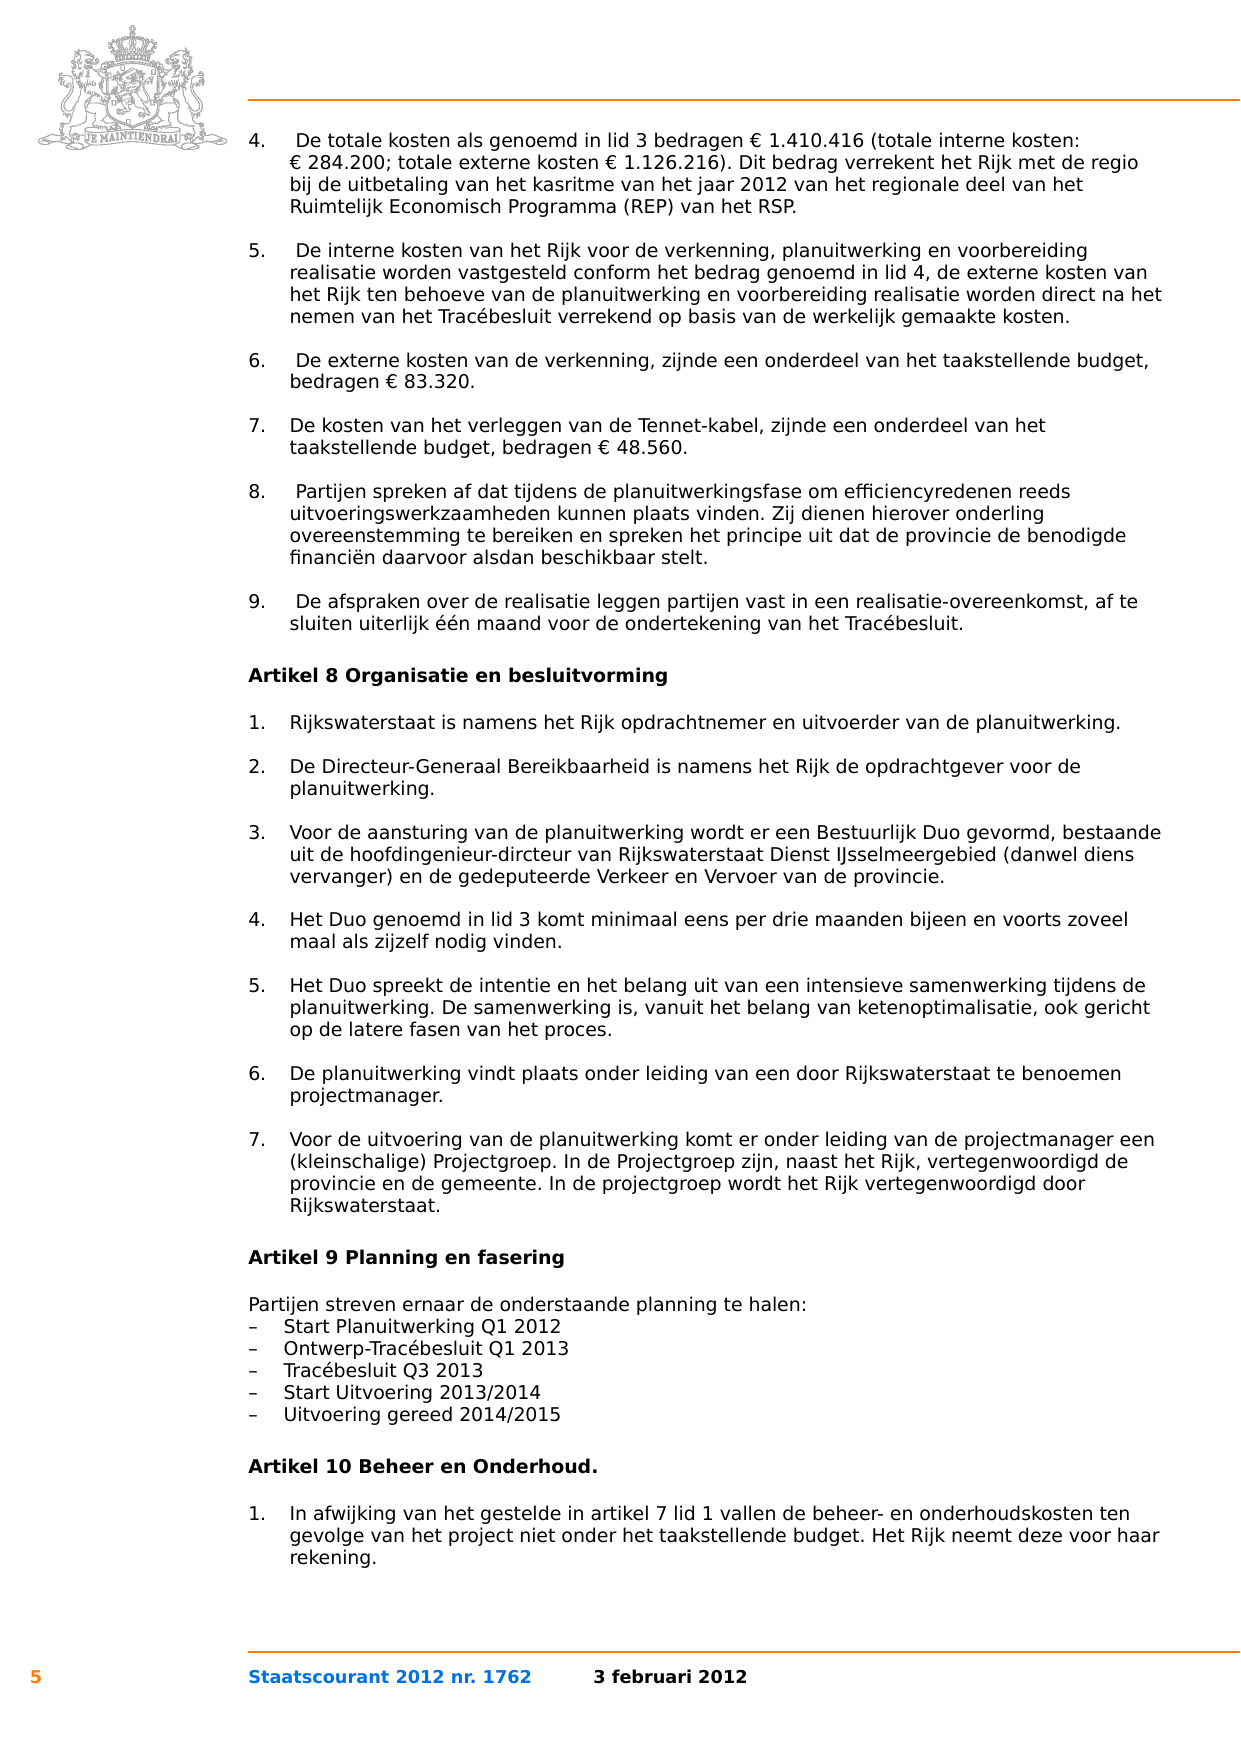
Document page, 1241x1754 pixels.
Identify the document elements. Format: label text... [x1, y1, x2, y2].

text 5. De interne kosten van het Rijk voor de verkenning, planuitwerking en voorbereiding realisatie worden vastgesteld conform het bedrag genoemd in lid 4, de externe kosten van het Rijk ten behoeve van de planuitwerking en voorbereiding realisatie worden direct na het nemen van het Tracébesluit verrekend op basis van de werkelijk gemaakte kosten. [248, 240, 1163, 328]
text 9. De afspraken over de realisatie leggen partijen vast in een realisatie-overeenkomst, af te sluiten uiterlijk één maand voor de ondertekening van het Tracébesluit. [248, 591, 1163, 635]
text 8. Partijen spreken af dat tijdens de planuitwerkingsfase om efficiencyredenen reeds uitvoeringswerkzaamheden kunnen plaats vinden. Zij dienen hierover onderling overeenstemming te bereiken en spreken het principe uit dat de provincie de benodigde financiën daarvoor alsdan beschikbaar stelt. [248, 481, 1163, 569]
subtitle Artikel 10 Beheer en Onderhoud. [248, 1456, 1163, 1478]
text – Ontwerp-Tracébesluit Q1 2013 [248, 1338, 1163, 1360]
subtitle Artikel 9 Planning en fasering [248, 1247, 1163, 1269]
text 3. Voor de aansturing van de planuitwerking wordt er een Bestuurlijk Duo gevormd, bestaande uit de hoofdingenieur-dircteur van Rijkswaterstaat Dienst IJsselmeergebied (danwel diens vervanger) en de gedeputeerde Verkeer en Vervoer van de provincie. [248, 822, 1163, 887]
text – Tracébesluit Q3 2013 [248, 1360, 1163, 1382]
text 2. De Directeur-Generaal Bereikbaarheid is namens het Rijk de opdrachtgever voor de planuitwerking. [248, 756, 1163, 800]
text 6. De planuitwerking vindt plaats onder leiding van een door Rijkswaterstaat te benoemen projectmanager. [248, 1063, 1163, 1107]
text 7. De kosten van het verleggen van de Tennet-kabel, zijnde een onderdeel van het taakstellende budget, bedragen € 48.560. [248, 415, 1163, 459]
text 6. De externe kosten van de verkenning, zijnde een onderdeel van het taakstellende budget, bedragen € 83.320. [248, 349, 1163, 393]
text – Start Planuitwerking Q1 2012 [248, 1316, 1163, 1338]
text – Start Uitvoering 2013/2014 [248, 1382, 1163, 1404]
subtitle Artikel 8 Organisatie en besluitvorming [248, 665, 1163, 687]
text 7. Voor de uitvoering van de planuitwerking komt er onder leiding van de projectmanager een (kleinschalige) Projectgroep. In de Projectgroep zijn, naast het Rijk, vertegenwoordigd de provincie en de gemeente. In de projectgroep wordt het Rijk vertegenwoordigd door Rijkswaterstaat. [248, 1129, 1163, 1217]
text 4. Het Duo genoemd in lid 3 komt minimaal eens per drie maanden bijeen en voorts zoveel maal als zijzelf nodig vinden. [248, 909, 1163, 953]
text 4. De totale kosten als genoemd in lid 3 bedragen € 1.410.416 (totale interne kosten: € 284.200; totale externe kosten € 1.126.216). Dit bedrag verrekent het Rijk met de regio bij de uitbetaling van het kasritme van het jaar 2012 van het regionale deel van het Ruimtelijk Economisch Programma (REP) van het RSP. [248, 130, 1163, 218]
text – Uitvoering gereed 2014/2015 [248, 1404, 1163, 1426]
text 5. Het Duo spreekt de intentie en het belang uit van een intensieve samenwerking tijdens de planuitwerking. De samenwerking is, vanuit het belang van ketenoptimalisatie, ook gericht op de latere fasen van het proces. [248, 975, 1163, 1041]
picture [38, 25, 227, 150]
text Partijen streven ernaar de onderstaande planning te halen: [248, 1294, 1163, 1316]
text 1. In afwijking van het gestelde in artikel 7 lid 1 vallen de beheer- en onderhoudskosten ten gevolge van het project niet onder het taakstellende budget. Het Rijk neemt deze voor haar rekening. [248, 1503, 1163, 1568]
text 1. Rijkswaterstaat is namens het Rijk opdrachtnemer en uitvoerder van de planuitwerking. [248, 712, 1163, 734]
